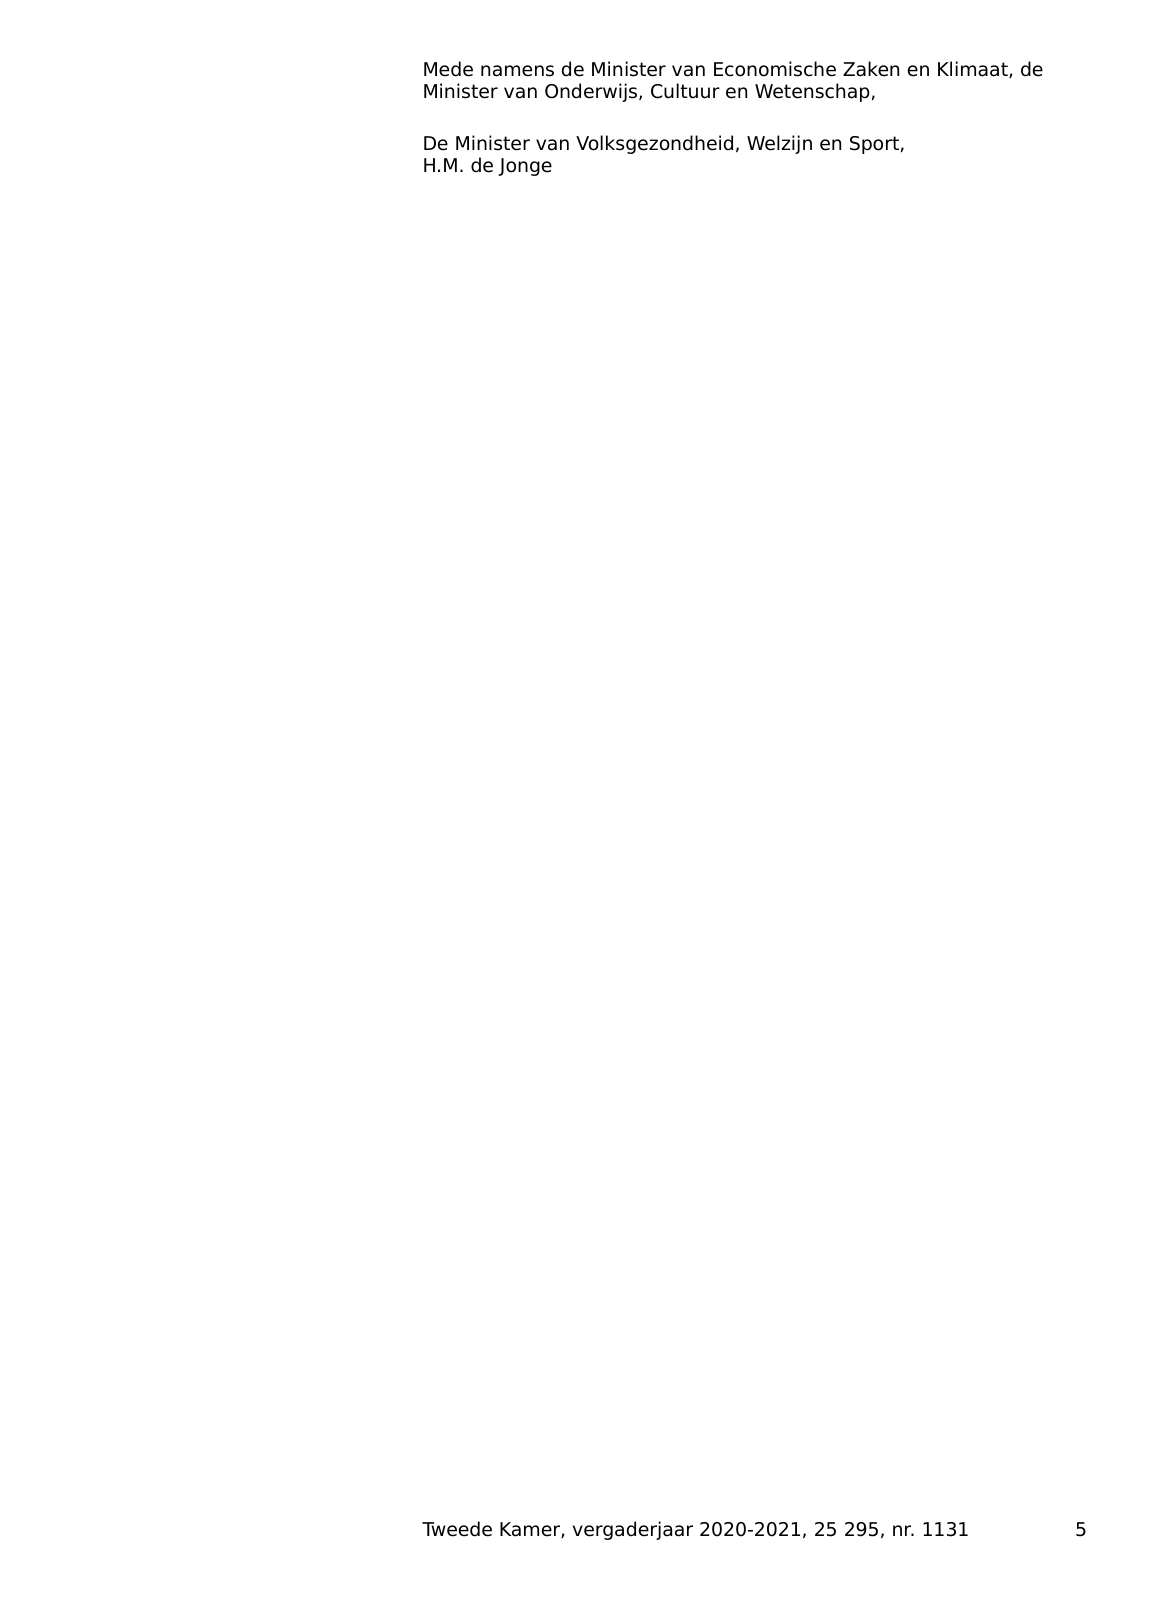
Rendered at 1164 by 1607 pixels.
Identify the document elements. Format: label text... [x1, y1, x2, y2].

text Mede namens de Minister van Economische Zaken en Klimaat, de Minister van Onderwijs, Cultuur en Wetenschap, [422, 59, 1087, 103]
text De Minister van Volksgezondheid, Welzijn en Sport, H.M. de Jonge [422, 133, 1087, 177]
